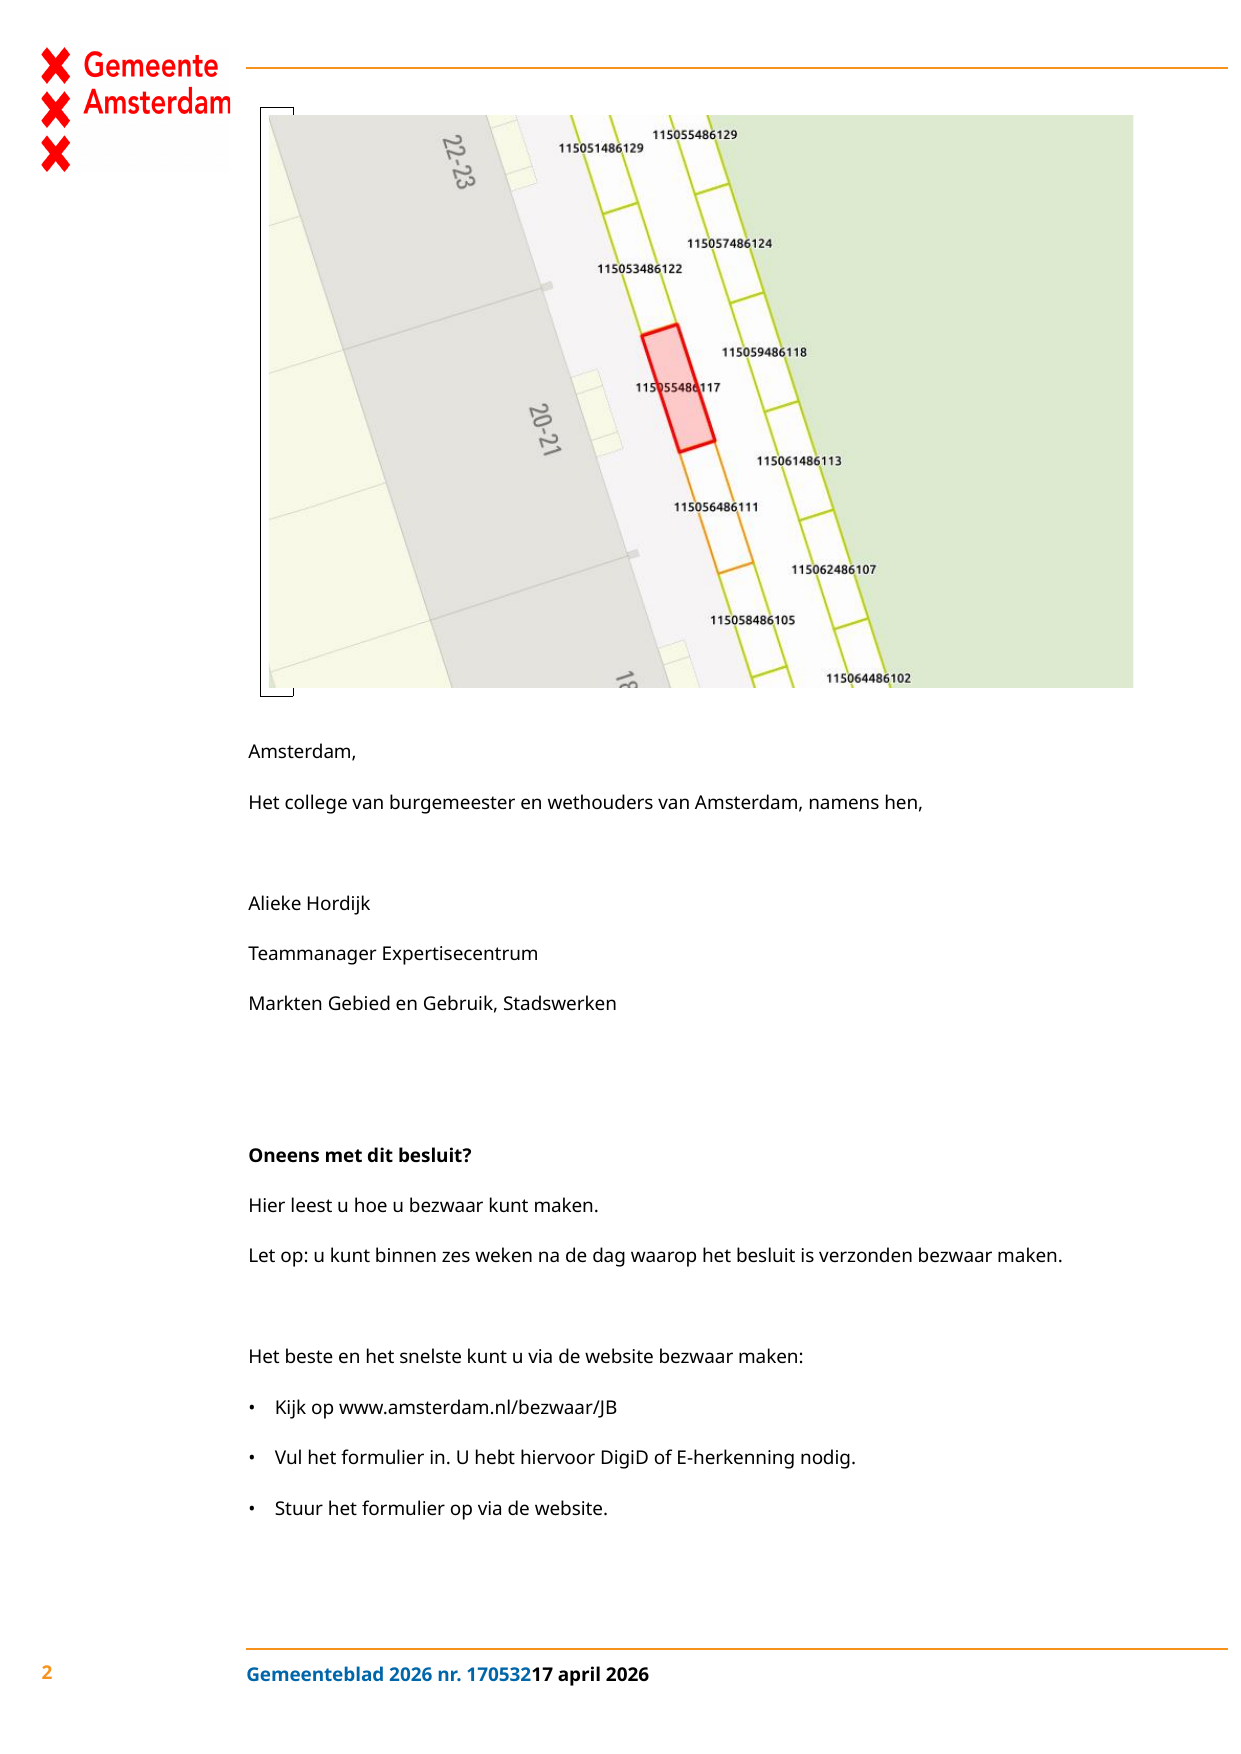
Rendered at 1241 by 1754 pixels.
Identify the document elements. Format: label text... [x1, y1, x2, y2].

text • Kijk op www.amsterdam.nl/bezwaar/JB [248, 1394, 1152, 1419]
picture [41, 47, 231, 172]
text Teammanager Expertisecentrum [248, 940, 1152, 966]
text Let op: u kunt binnen zes weken na de dag waarop het besluit is verzonden bezwaar maken. [248, 1243, 1152, 1268]
text Oneens met dit besluit? [248, 1142, 1152, 1167]
text Markten Gebied en Gebruik, Stadswerken [248, 991, 1152, 1016]
picture [268, 115, 1134, 688]
text • Stuur het formulier op via de website. [248, 1495, 1152, 1520]
text Het college van burgemeester en wethouders van Amsterdam, namens hen, [248, 789, 1152, 814]
text • Vul het formulier in. U hebt hiervoor DigiD of E-herkenning nodig. [248, 1444, 1152, 1470]
text Amsterdam, [248, 738, 1152, 764]
text Alieke Hordijk [248, 890, 1152, 915]
text Het beste en het snelste kunt u via de website bezwaar maken: [248, 1343, 1152, 1369]
text Hier leest u hoe u bezwaar kunt maken. [248, 1192, 1152, 1218]
